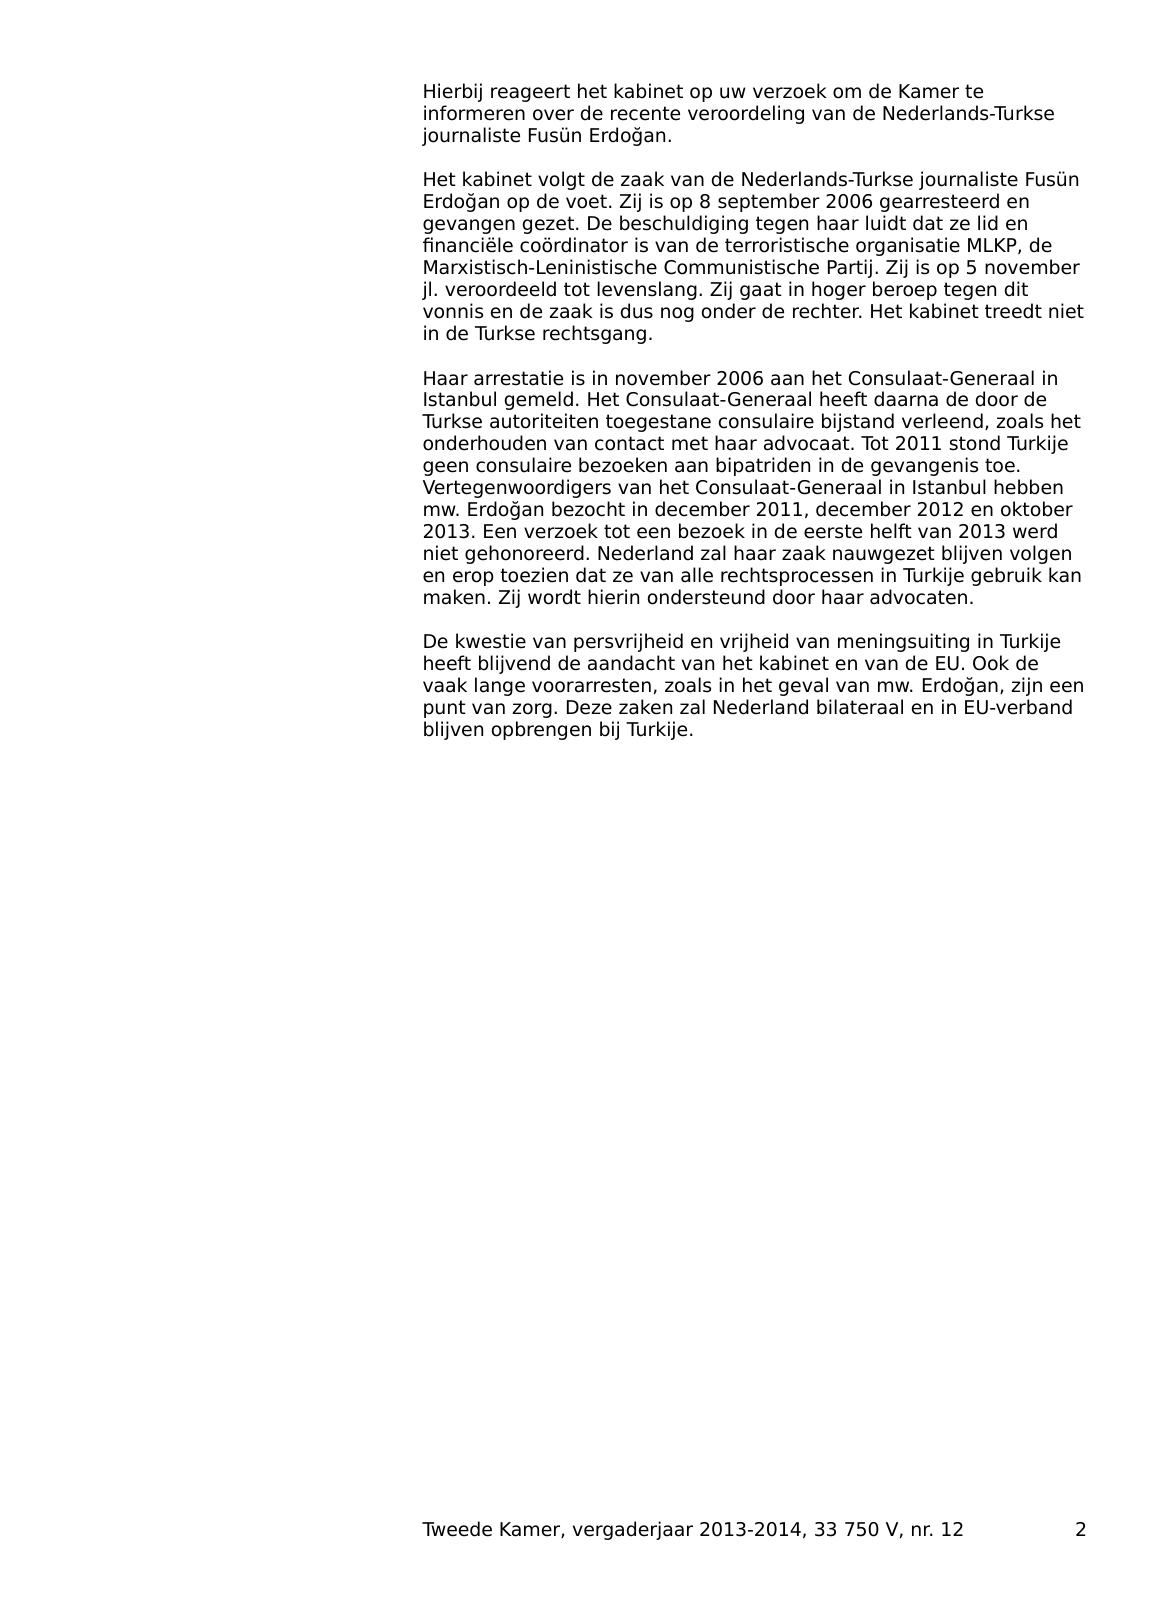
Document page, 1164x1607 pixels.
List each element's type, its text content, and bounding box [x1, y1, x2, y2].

text De kwestie van persvrijheid en vrijheid van meningsuiting in Turkije heeft blijvend de aandacht van het kabinet en van de EU. Ook de vaak lange voorarresten, zoals in het geval van mw. Erdoğan, zijn een punt van zorg. Deze zaken zal Nederland bilateraal en in EU-verband blijven opbrengen bij Turkije. [422, 631, 1087, 741]
text Het kabinet volgt de zaak van de Nederlands-Turkse journaliste Fusün Erdoğan op de voet. Zij is op 8 september 2006 gearresteerd en gevangen gezet. De beschuldiging tegen haar luidt dat ze lid en financiële coördinator is van de terroristische organisatie MLKP, de Marxistisch-Leninistische Communistische Partij. Zij is op 5 november jl. veroordeeld tot levenslang. Zij gaat in hoger beroep tegen dit vonnis en de zaak is dus nog onder de rechter. Het kabinet treedt niet in de Turkse rechtsgang. [422, 169, 1087, 345]
text Haar arrestatie is in november 2006 aan het Consulaat-Generaal in Istanbul gemeld. Het Consulaat-Generaal heeft daarna de door de Turkse autoriteiten toegestane consulaire bijstand verleend, zoals het onderhouden van contact met haar advocaat. Tot 2011 stond Turkije geen consulaire bezoeken aan bipatriden in de gevangenis toe. Vertegenwoordigers van het Consulaat-Generaal in Istanbul hebben mw. Erdoğan bezocht in december 2011, december 2012 en oktober 2013. Een verzoek tot een bezoek in de eerste helft van 2013 werd niet gehonoreerd. Nederland zal haar zaak nauwgezet blijven volgen en erop toezien dat ze van alle rechtsprocessen in Turkije gebruik kan maken. Zij wordt hierin ondersteund door haar advocaten. [422, 367, 1087, 609]
text Hierbij reageert het kabinet op uw verzoek om de Kamer te informeren over de recente veroordeling van de Nederlands-Turkse journaliste Fusün Erdoğan. [422, 81, 1087, 147]
